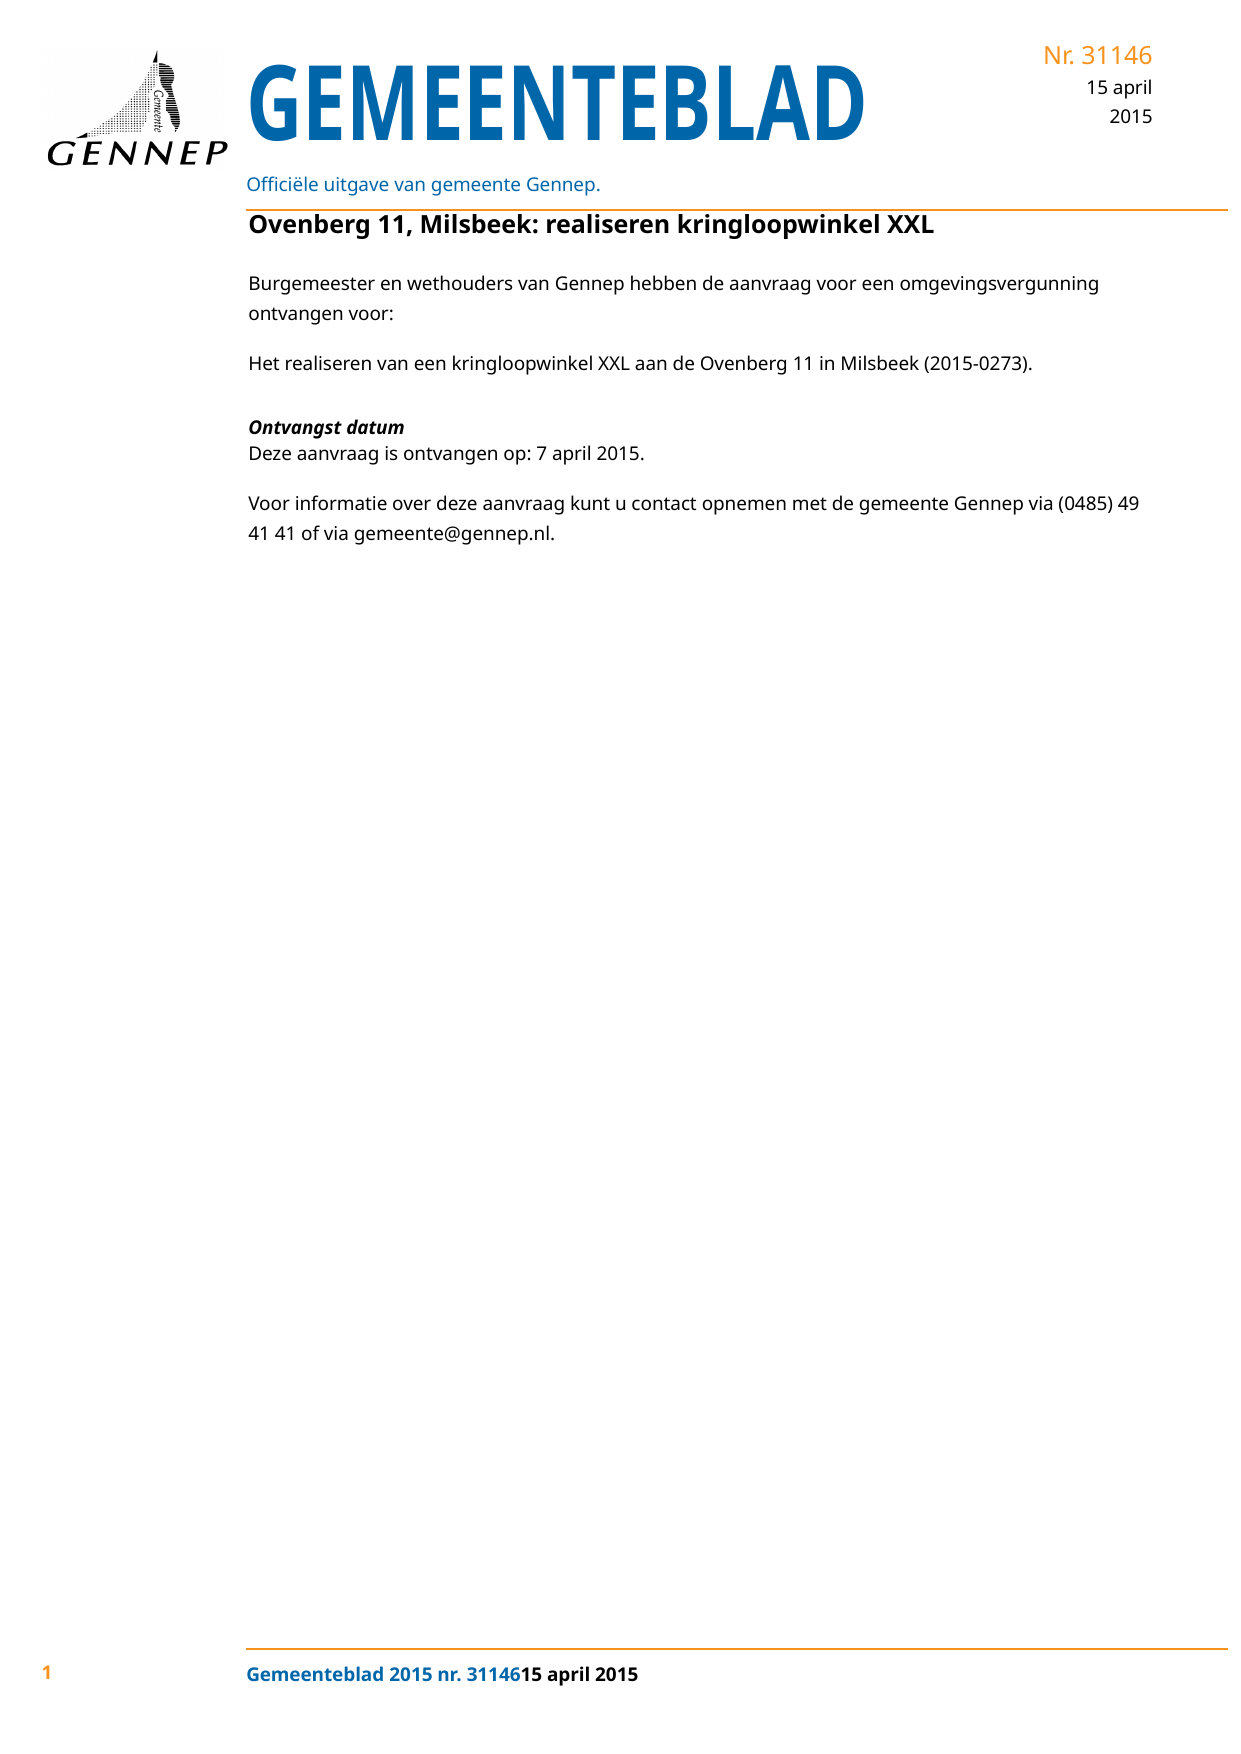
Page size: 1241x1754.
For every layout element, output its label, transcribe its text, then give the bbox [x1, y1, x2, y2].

text Ontvangst datum [248, 414, 1152, 440]
picture [41, 47, 231, 172]
text Het realiseren van een kringloopwinkel XXL aan de Ovenberg 11 in Milsbeek (2015-0273). [248, 350, 1152, 376]
text Deze aanvraag is ontvangen op: 7 april 2015. [248, 440, 1152, 466]
text Voor informatie over deze aanvraag kunt u contact opnemen met de gemeente Gennep via (0485) 49 41 41 of via gemeente@gennep.nl. [248, 490, 1152, 546]
text Ovenberg 11, Milsbeek: realiseren kringloopwinkel XXL [248, 211, 1152, 241]
text Burgemeester en wethouders van Gennep hebben de aanvraag voor een omgevingsvergunning ontvangen voor: [248, 270, 1152, 326]
